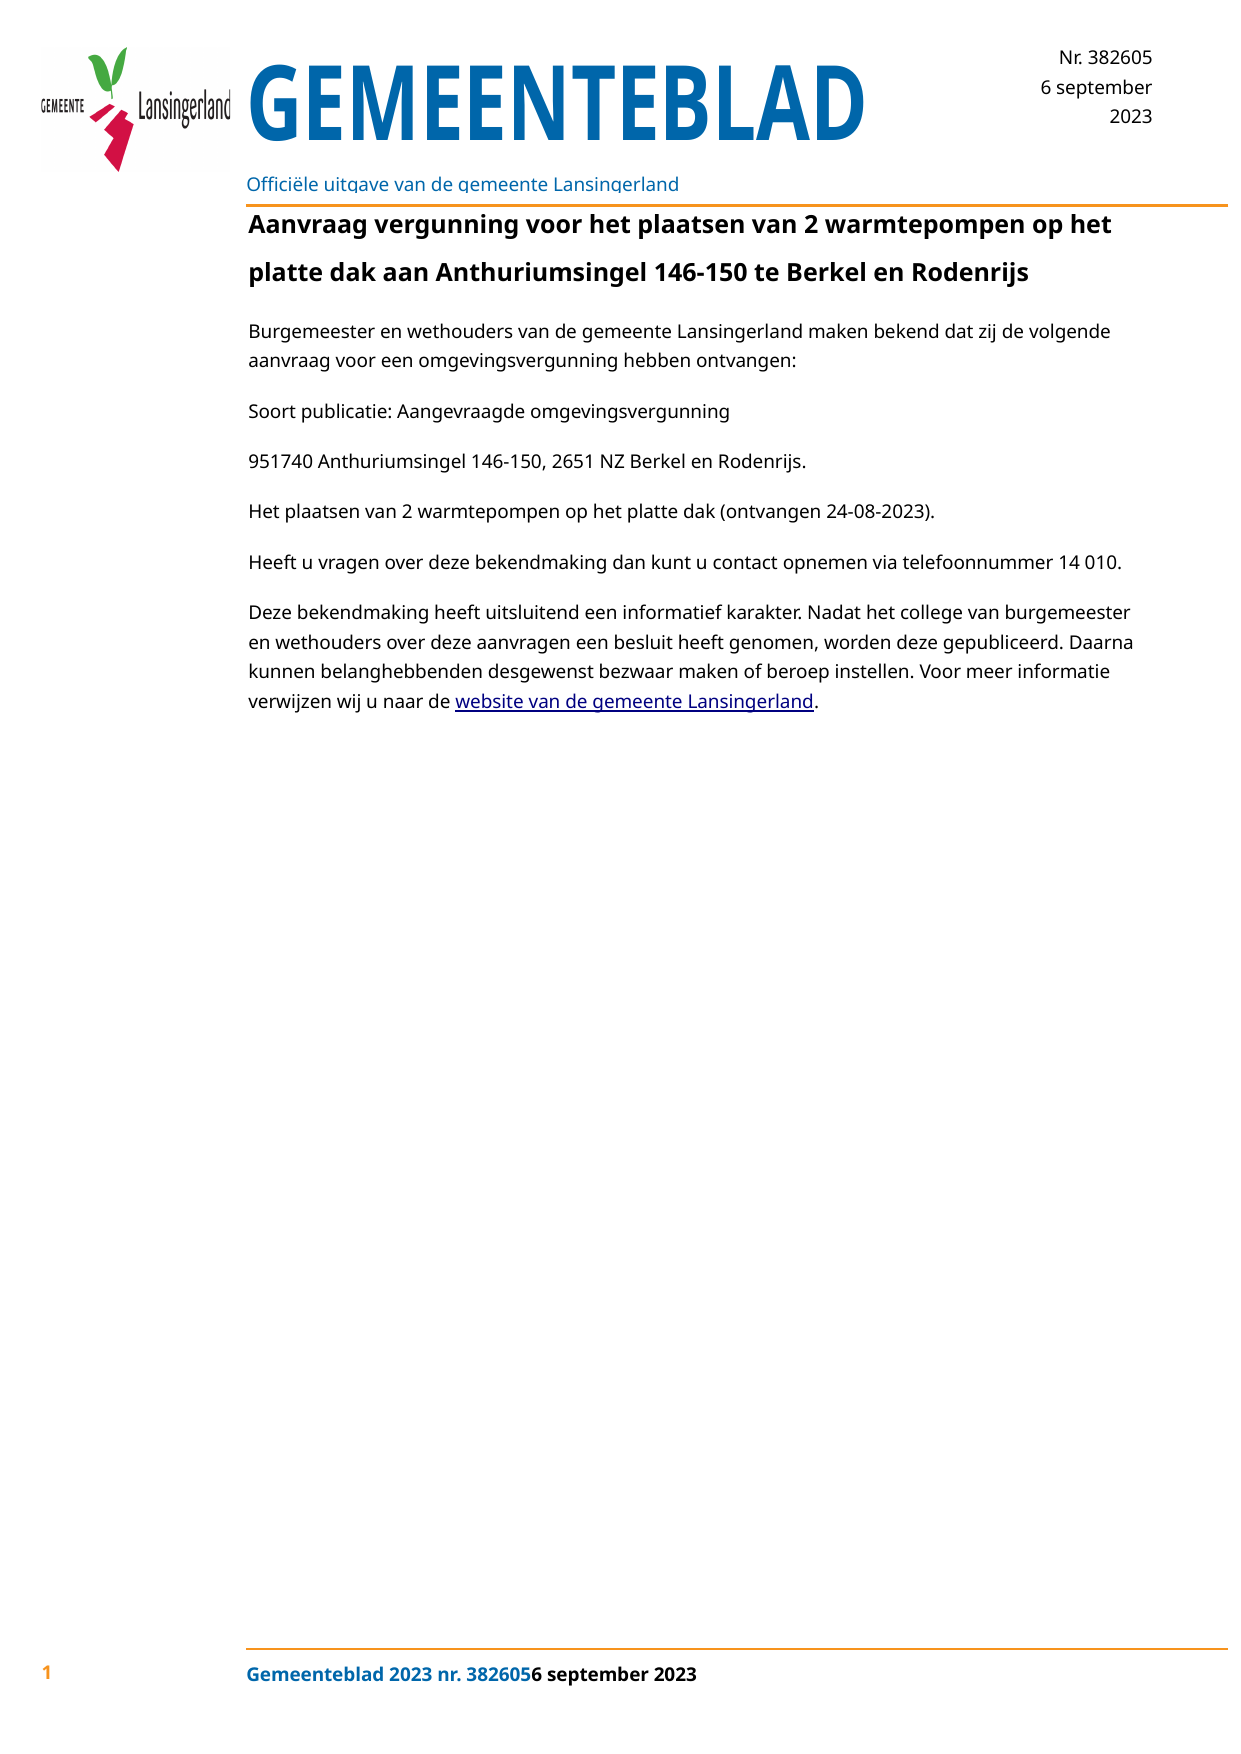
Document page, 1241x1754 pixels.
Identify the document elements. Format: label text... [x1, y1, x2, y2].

text 951740 Anthuriumsingel 146-150, 2651 NZ Berkel en Rodenrijs. [248, 448, 1152, 474]
text Burgemeester en wethouders van de gemeente Lansingerland maken bekend dat zij de volgende aanvraag voor een omgevingsvergunning hebben ontvangen: [248, 318, 1152, 373]
text Heeft u vragen over deze bekendmaking dan kunt u contact opnemen via telefoonnummer 14 010. [248, 549, 1152, 575]
text Aanvraag vergunning voor het plaatsen van 2 warmtepompen op het platte dak aan Anthuriumsingel 146-150 te Berkel en Rodenrijs [248, 207, 1152, 288]
text Deze bekendmaking heeft uitsluitend een informatief karakter. Nadat het college van burgemeester en wethouders over deze aanvragen een besluit heeft genomen, worden deze gepubliceerd. Daarna kunnen belanghebbenden desgewenst bezwaar maken of beroep instellen. Voor meer informatie verwijzen wij u naar de website van de gemeente Lansingerland. [248, 599, 1152, 714]
text Soort publicatie: Aangevraagde omgevingsvergunning [248, 398, 1152, 424]
picture [41, 47, 231, 172]
text Het plaatsen van 2 warmtepompen op het platte dak (ontvangen 24-08-2023). [248, 499, 1152, 524]
